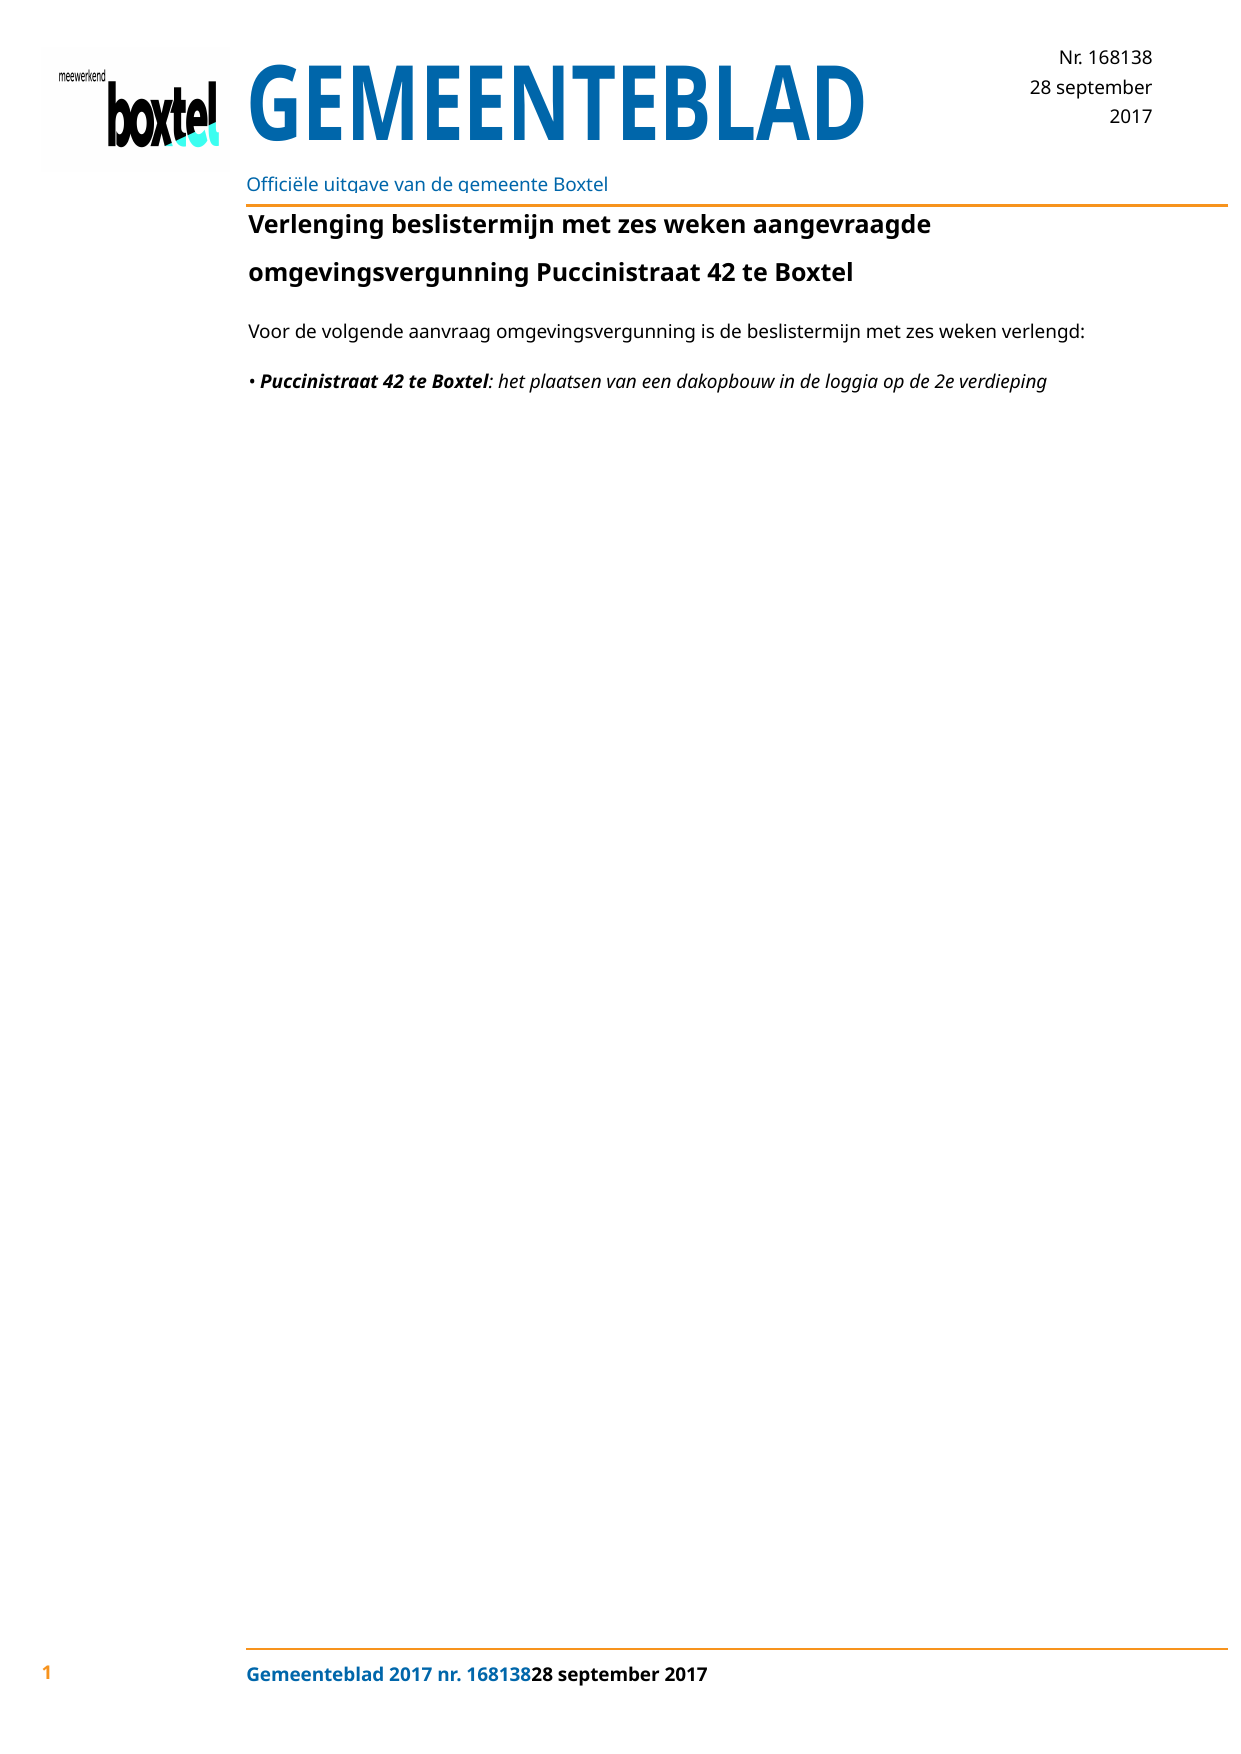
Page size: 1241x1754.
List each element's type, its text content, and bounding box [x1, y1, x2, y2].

text Verlenging beslistermijn met zes weken aangevraagde omgevingsvergunning Puccinistraat 42 te Boxtel [248, 207, 1152, 288]
picture [41, 47, 231, 172]
text Voor de volgende aanvraag omgevingsvergunning is de beslistermijn met zes weken verlengd: [248, 318, 1152, 344]
text • Puccinistraat 42 te Boxtel: het plaatsen van een dakopbouw in de loggia op de 2e verdieping [248, 368, 1152, 394]
